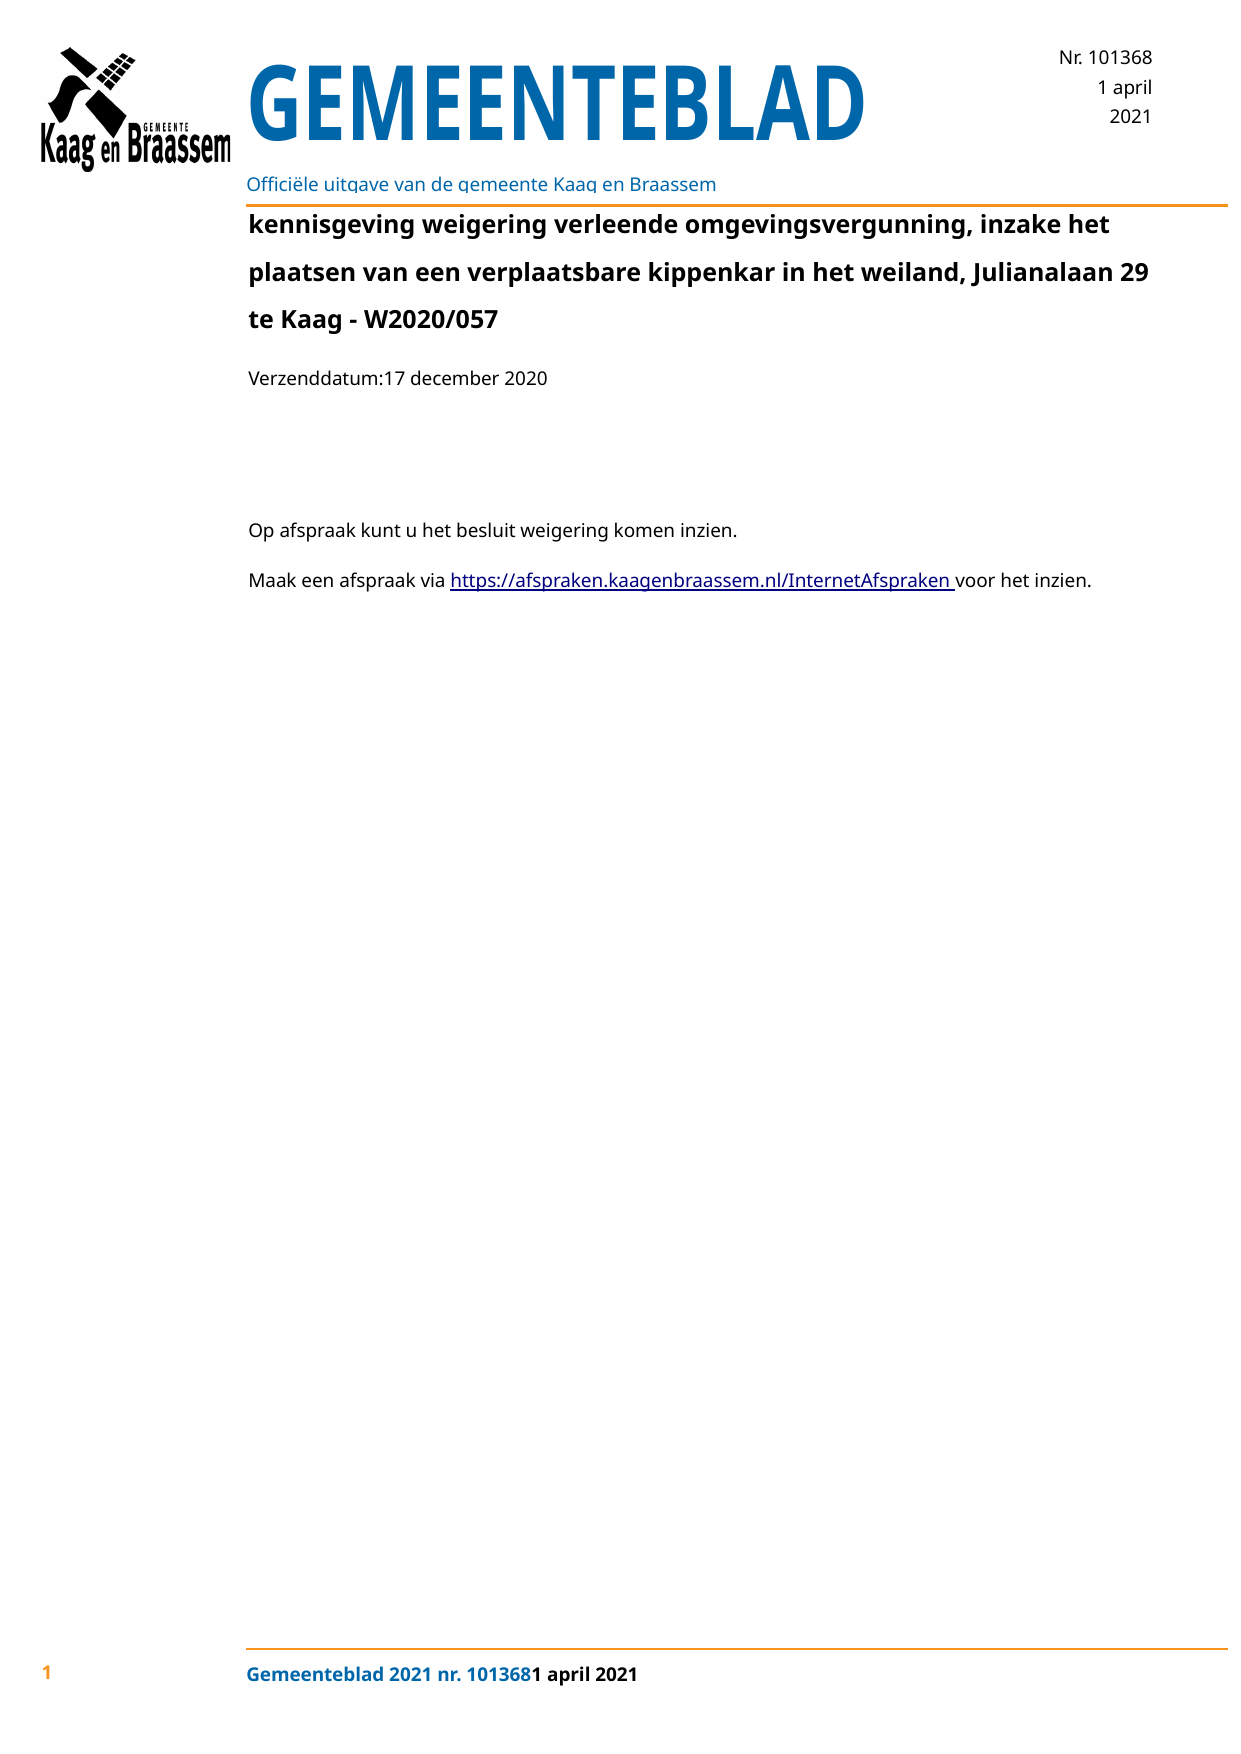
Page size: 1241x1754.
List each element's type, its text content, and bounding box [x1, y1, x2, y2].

text Op afspraak kunt u het besluit weigering komen inzien. [248, 517, 1152, 542]
text Verzenddatum:17 december 2020 [248, 366, 1152, 391]
text Maak een afspraak via https://afspraken.kaagenbraassem.nl/InternetAfspraken voor het inzien. [248, 567, 1152, 593]
picture [41, 47, 231, 172]
text kennisgeving weigering verleende omgevingsvergunning, inzake het plaatsen van een verplaatsbare kippenkar in het weiland, Julianalaan 29 te Kaag - W2020/057 [248, 207, 1152, 336]
